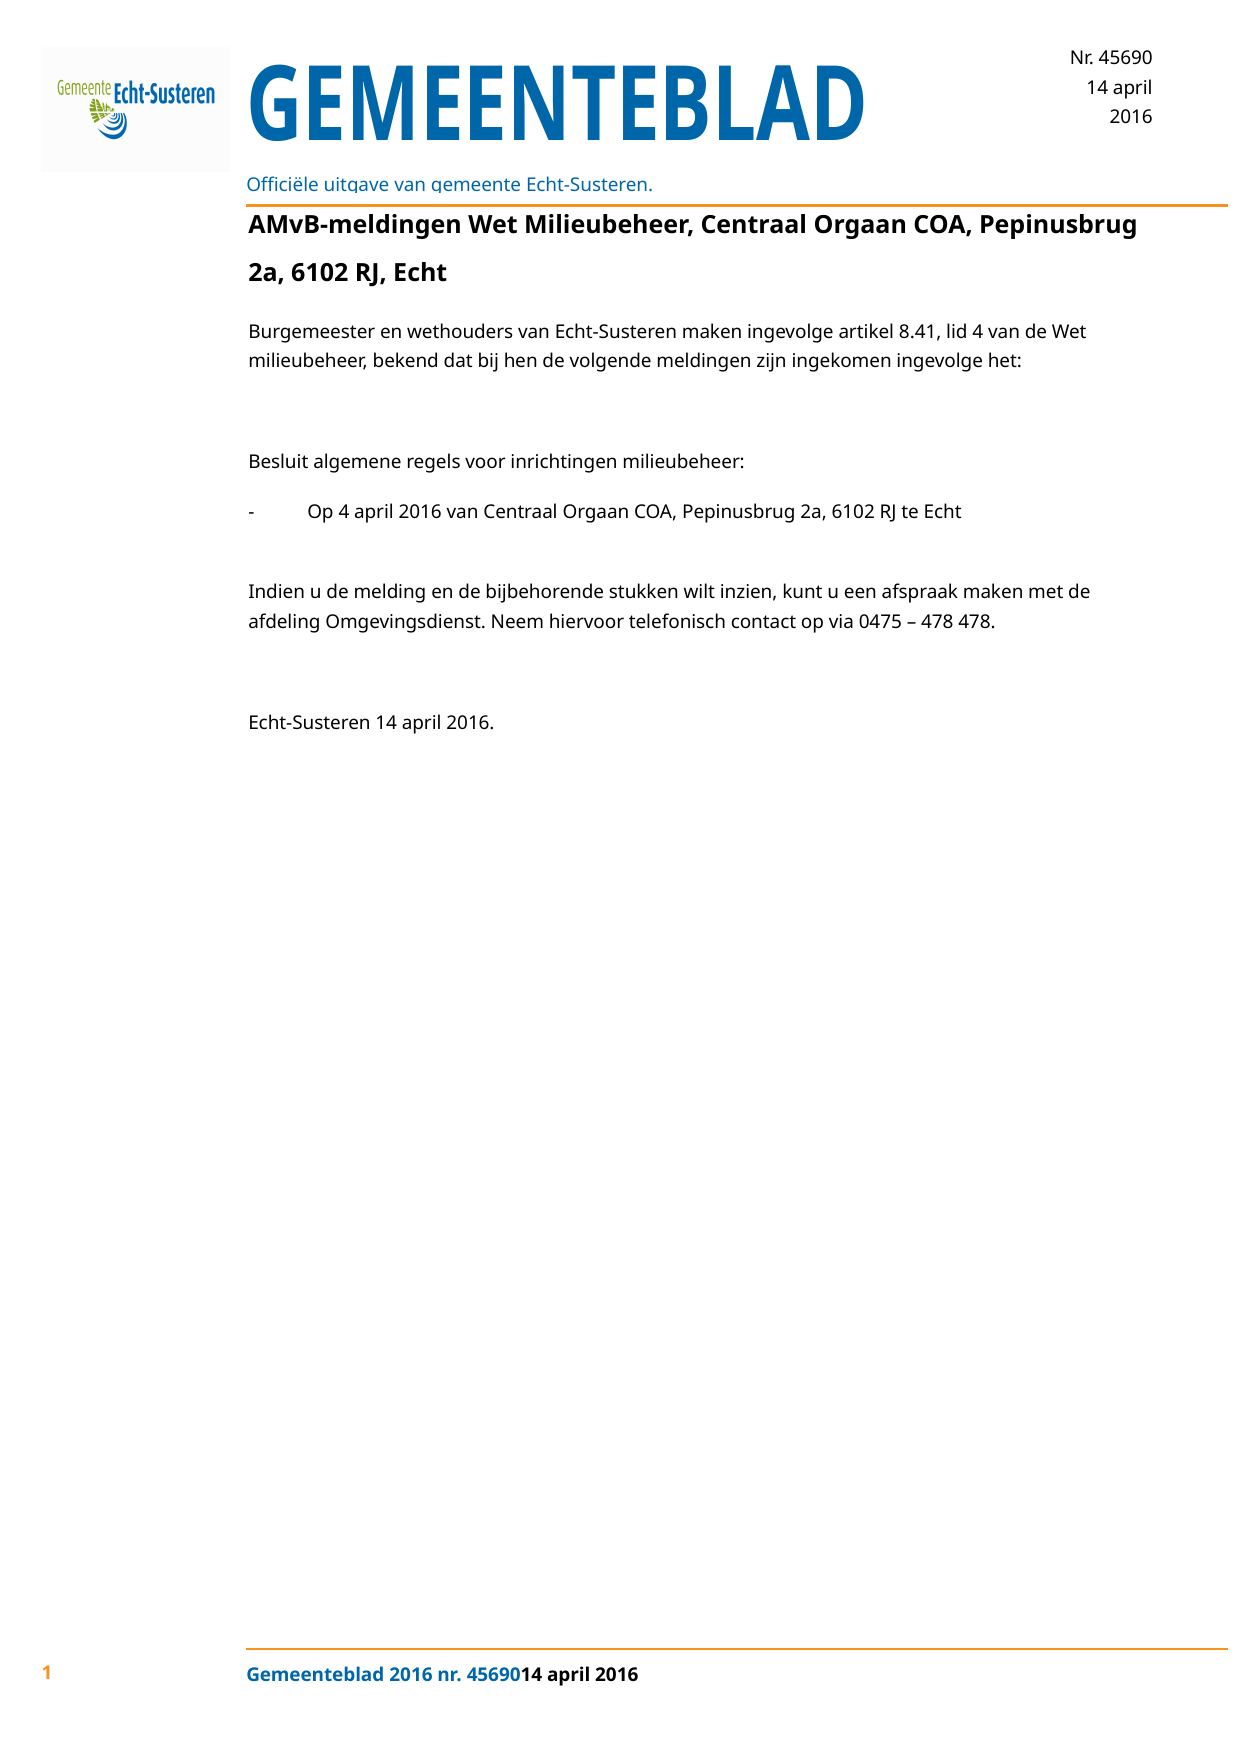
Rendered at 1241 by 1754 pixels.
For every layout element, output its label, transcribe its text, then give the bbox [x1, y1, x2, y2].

list Op 4 april 2016 van Centraal Orgaan COA, Pepinusbrug 2a, 6102 RJ te Echt [248, 499, 1152, 524]
picture [41, 47, 231, 172]
text Burgemeester en wethouders van Echt-Susteren maken ingevolge artikel 8.41, lid 4 van de Wet milieubeheer, bekend dat bij hen de volgende meldingen zijn ingekomen ingevolge het: [248, 318, 1152, 373]
text Besluit algemene regels voor inrichtingen milieubeheer: [248, 448, 1152, 474]
text Echt-Susteren 14 april 2016. [248, 709, 1152, 735]
text Indien u de melding en de bijbehorende stukken wilt inzien, kunt u een afspraak maken met de afdeling Omgevingsdienst. Neem hiervoor telefonisch contact op via 0475 – 478 478. [248, 579, 1152, 634]
text AMvB-meldingen Wet Milieubeheer, Centraal Orgaan COA, Pepinusbrug 2a, 6102 RJ, Echt [248, 207, 1152, 288]
